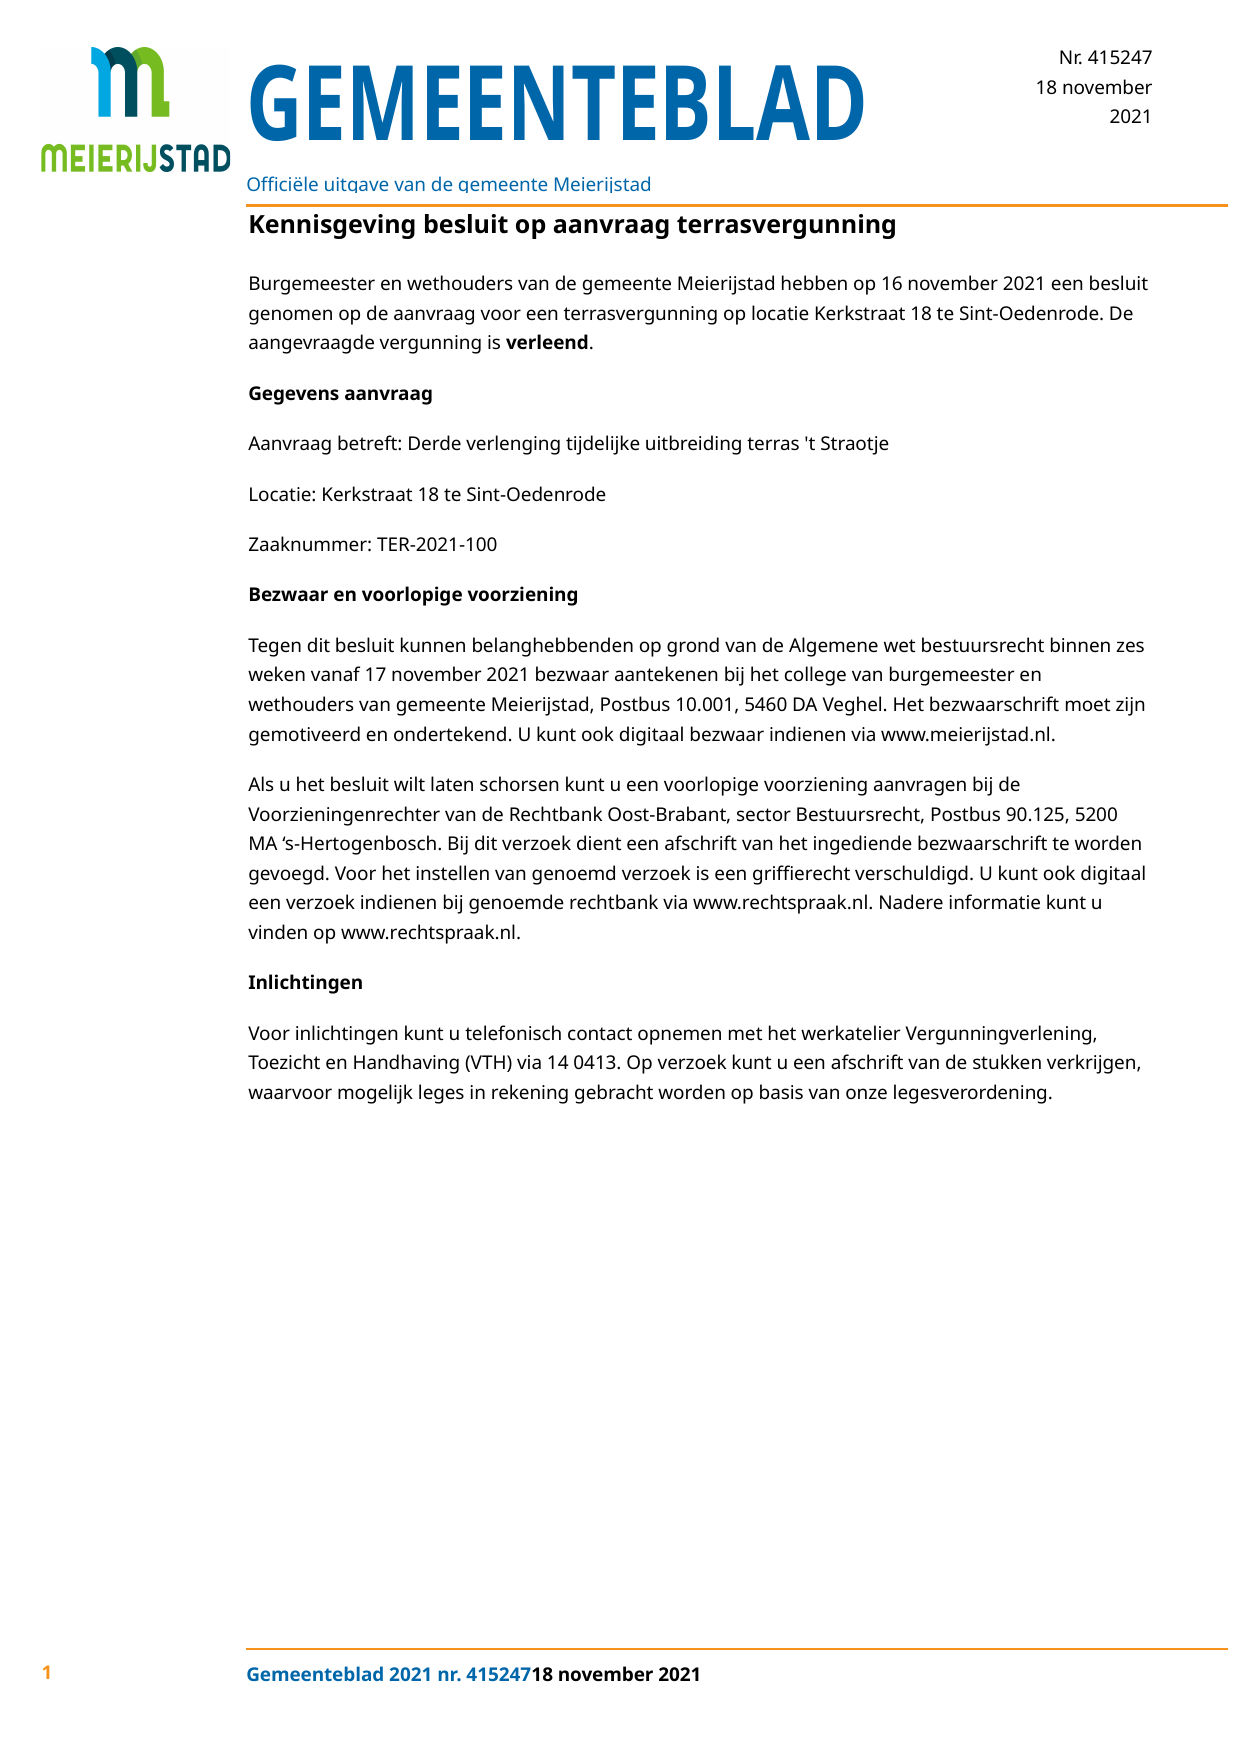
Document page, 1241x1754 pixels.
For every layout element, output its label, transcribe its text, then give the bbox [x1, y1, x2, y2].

text Aanvraag betreft: Derde verlenging tijdelijke uitbreiding terras 't Straotje [248, 430, 1152, 456]
text Burgemeester en wethouders van de gemeente Meierijstad hebben op 16 november 2021 een besluit genomen op de aanvraag voor een terrasvergunning op locatie Kerkstraat 18 te Sint-Oedenrode. De aangevraagde vergunning is verleend. [248, 270, 1152, 355]
text Tegen dit besluit kunnen belanghebbenden op grond van de Algemene wet bestuursrecht binnen zes weken vanaf 17 november 2021 bezwaar aantekenen bij het college van burgemeester en wethouders van gemeente Meierijstad, Postbus 10.001, 5460 DA Veghel. Het bezwaarschrift moet zijn gemotiveerd en ondertekend. U kunt ook digitaal bezwaar indienen via www.meierijstad.nl. [248, 632, 1152, 746]
text Inlichtingen [248, 969, 1152, 995]
text Locatie: Kerkstraat 18 te Sint-Oedenrode [248, 481, 1152, 506]
picture [41, 47, 231, 172]
text Als u het besluit wilt laten schorsen kunt u een voorlopige voorziening aanvragen bij de Voorzieningenrechter van de Rechtbank Oost-Brabant, sector Bestuursrecht, Postbus 90.125, 5200 MA ‘s-Hertogenbosch. Bij dit verzoek dient een afschrift van het ingediende bezwaarschrift te worden gevoegd. Voor het instellen van genoemd verzoek is een griffierecht verschuldigd. U kunt ook digitaal een verzoek indienen bij genoemde rechtbank via www.rechtspraak.nl. Nadere informatie kunt u vinden op www.rechtspraak.nl. [248, 771, 1152, 945]
text Voor inlichtingen kunt u telefonisch contact opnemen met het werkatelier Vergunningverlening, Toezicht en Handhaving (VTH) via 14 0413. Op verzoek kunt u een afschrift van de stukken verkrijgen, waarvoor mogelijk leges in rekening gebracht worden op basis van onze legesverordening. [248, 1020, 1152, 1105]
text Gegevens aanvraag [248, 380, 1152, 406]
text Kennisgeving besluit op aanvraag terrasvergunning [248, 207, 1152, 241]
text Zaaknummer: TER-2021-100 [248, 531, 1152, 557]
text Bezwaar en voorlopige voorziening [248, 582, 1152, 607]
